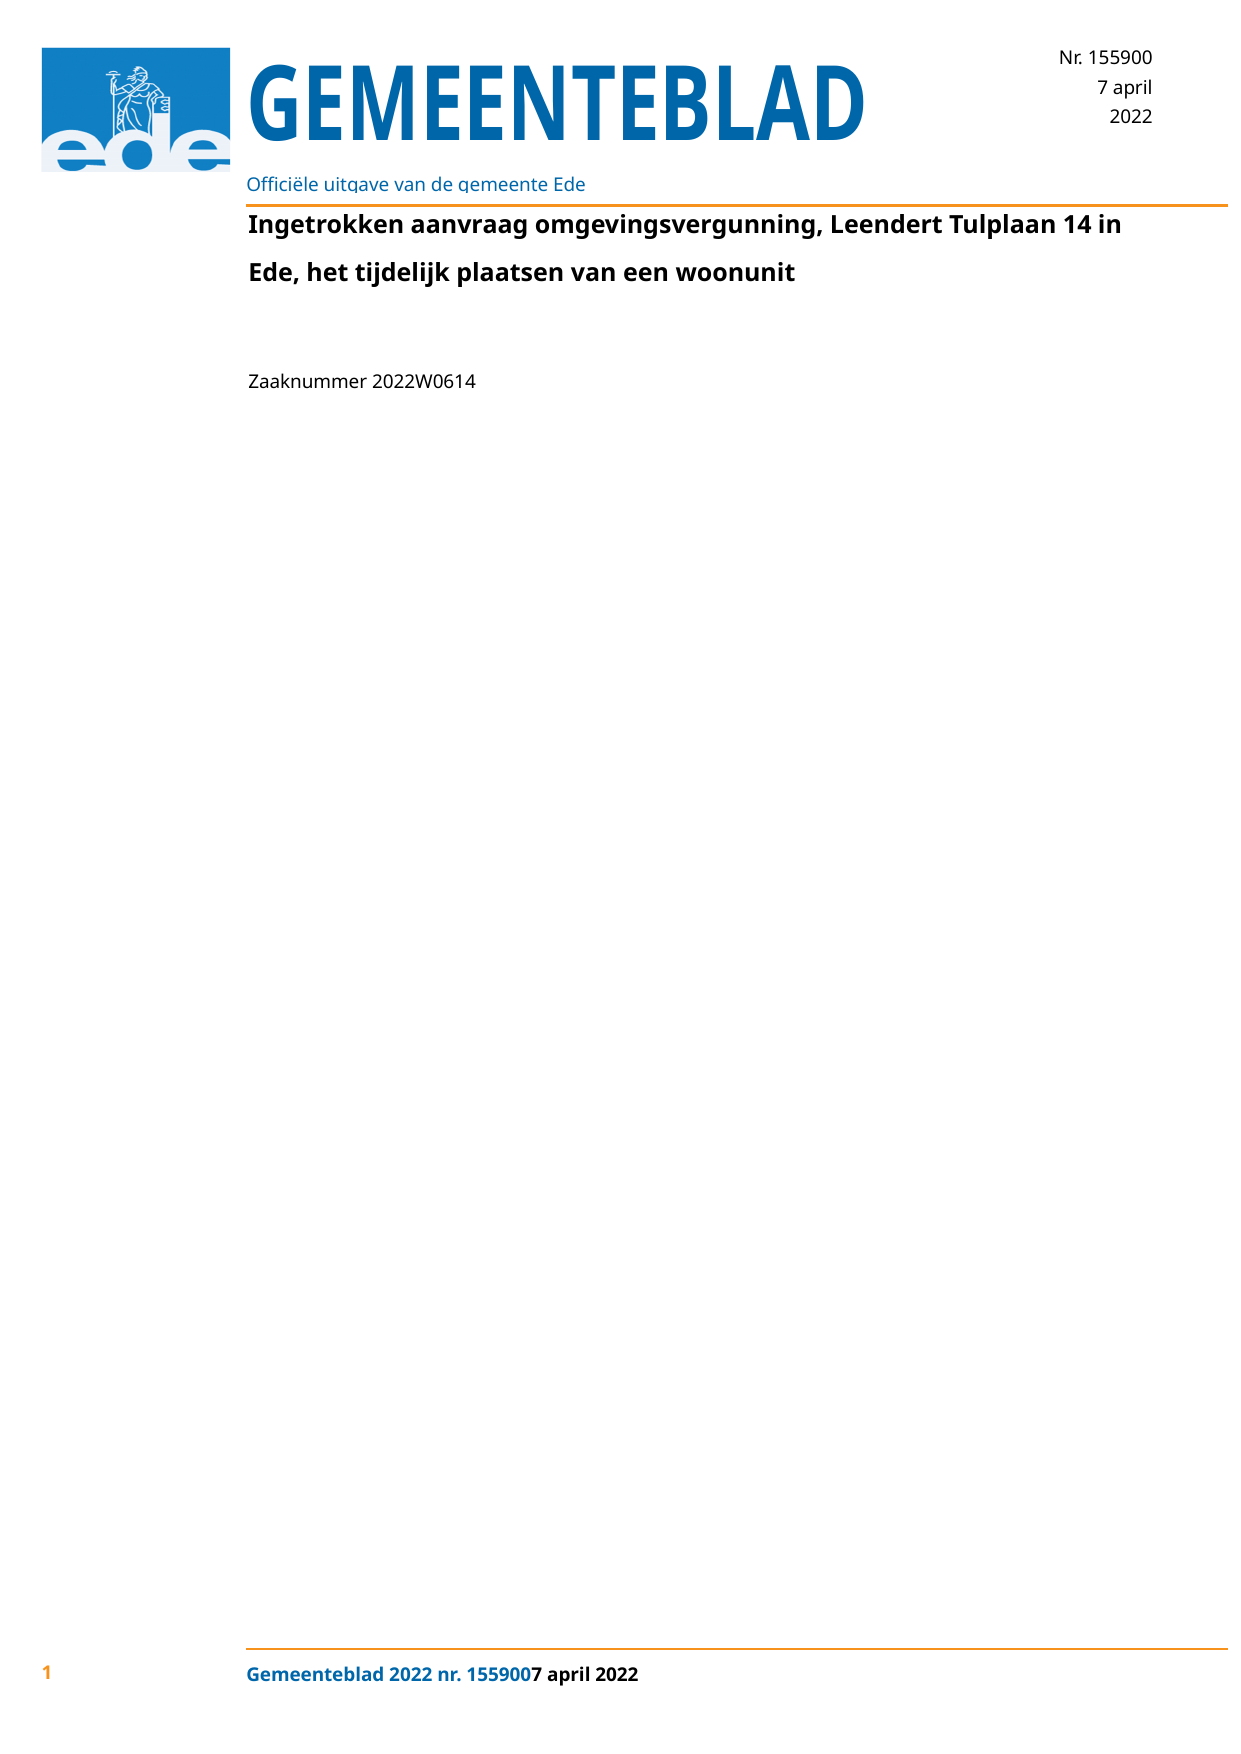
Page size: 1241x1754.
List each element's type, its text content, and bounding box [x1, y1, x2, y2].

picture [41, 47, 231, 172]
text Zaaknummer 2022W0614 [248, 368, 1152, 394]
text Ingetrokken aanvraag omgevingsvergunning, Leendert Tulplaan 14 in Ede, het tijdelijk plaatsen van een woonunit [248, 207, 1152, 288]
